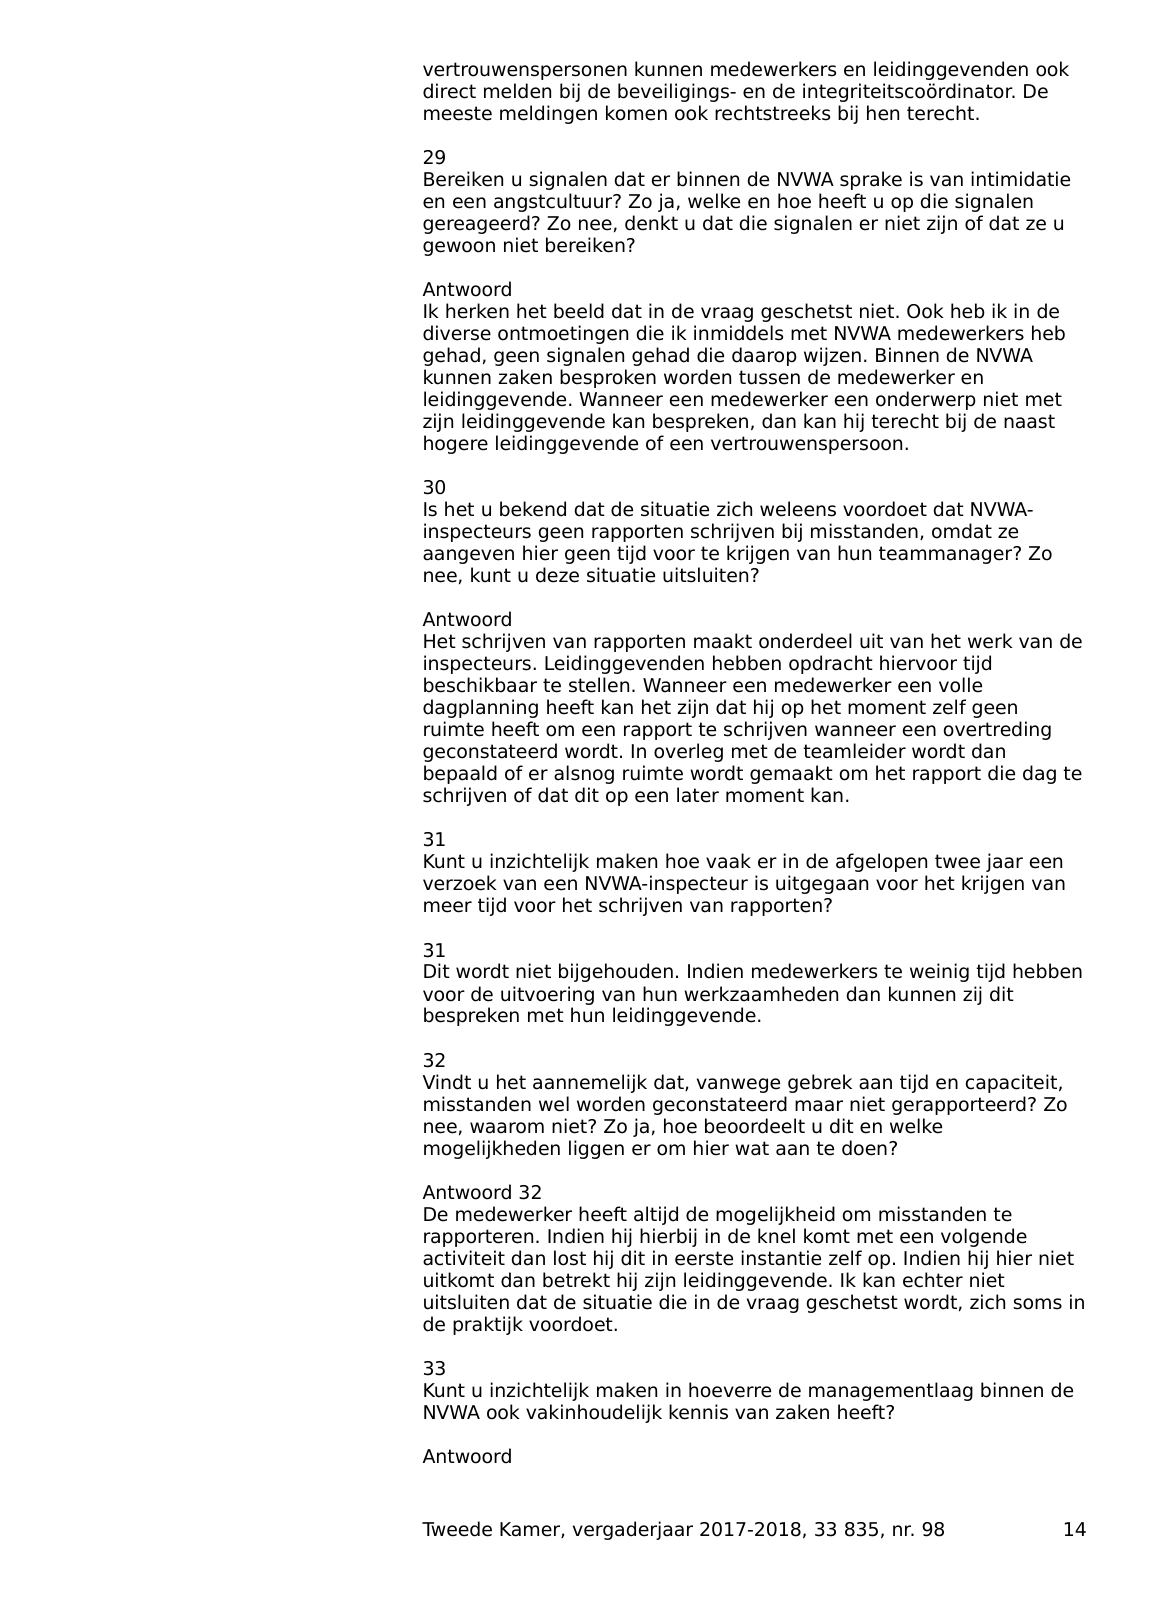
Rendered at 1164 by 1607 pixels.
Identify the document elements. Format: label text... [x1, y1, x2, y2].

text 29 [422, 147, 1087, 169]
text Antwoord [422, 279, 1087, 301]
text 31 [422, 829, 1087, 851]
text 32 [422, 1049, 1087, 1072]
text vertrouwenspersonen kunnen medewerkers en leidinggevenden ook direct melden bij de beveiligings- en de integriteitscoördinator. De meeste meldingen komen ook rechtstreeks bij hen terecht. [422, 59, 1087, 125]
text De medewerker heeft altijd de mogelijkheid om misstanden te rapporteren. Indien hij hierbij in de knel komt met een volgende activiteit dan lost hij dit in eerste instantie zelf op. Indien hij hier niet uitkomt dan betrekt hij zijn leidinggevende. Ik kan echter niet uitsluiten dat de situatie die in de vraag geschetst wordt, zich soms in de praktijk voordoet. [422, 1204, 1087, 1336]
text Bereiken u signalen dat er binnen de NVWA sprake is van intimidatie en een angstcultuur? Zo ja, welke en hoe heeft u op die signalen gereageerd? Zo nee, denkt u dat die signalen er niet zijn of dat ze u gewoon niet bereiken? [422, 169, 1087, 257]
text Antwoord 32 [422, 1182, 1087, 1204]
text Vindt u het aannemelijk dat, vanwege gebrek aan tijd en capaciteit, misstanden wel worden geconstateerd maar niet gerapporteerd? Zo nee, waarom niet? Zo ja, hoe beoordeelt u dit en welke mogelijkheden liggen er om hier wat aan te doen? [422, 1072, 1087, 1159]
text 31 [422, 939, 1087, 961]
text 30 [422, 477, 1087, 499]
text Antwoord [422, 609, 1087, 631]
text Ik herken het beeld dat in de vraag geschetst niet. Ook heb ik in de diverse ontmoetingen die ik inmiddels met NVWA medewerkers heb gehad, geen signalen gehad die daarop wijzen. Binnen de NVWA kunnen zaken besproken worden tussen de medewerker en leidinggevende. Wanneer een medewerker een onderwerp niet met zijn leidinggevende kan bespreken, dan kan hij terecht bij de naast hogere leidinggevende of een vertrouwenspersoon. [422, 301, 1087, 455]
text Kunt u inzichtelijk maken hoe vaak er in de afgelopen twee jaar een verzoek van een NVWA-inspecteur is uitgegaan voor het krijgen van meer tijd voor het schrijven van rapporten? [422, 851, 1087, 917]
text Het schrijven van rapporten maakt onderdeel uit van het werk van de inspecteurs. Leidinggevenden hebben opdracht hiervoor tijd beschikbaar te stellen. Wanneer een medewerker een volle dagplanning heeft kan het zijn dat hij op het moment zelf geen ruimte heeft om een rapport te schrijven wanneer een overtreding geconstateerd wordt. In overleg met de teamleider wordt dan bepaald of er alsnog ruimte wordt gemaakt om het rapport die dag te schrijven of dat dit op een later moment kan. [422, 631, 1087, 807]
text Antwoord [422, 1446, 1087, 1468]
text Kunt u inzichtelijk maken in hoeverre de managementlaag binnen de NVWA ook vakinhoudelijk kennis van zaken heeft? [422, 1380, 1087, 1424]
text 33 [422, 1358, 1087, 1380]
text Is het u bekend dat de situatie zich weleens voordoet dat NVWA-inspecteurs geen rapporten schrijven bij misstanden, omdat ze aangeven hier geen tijd voor te krijgen van hun teammanager? Zo nee, kunt u deze situatie uitsluiten? [422, 499, 1087, 587]
text Dit wordt niet bijgehouden. Indien medewerkers te weinig tijd hebben voor de uitvoering van hun werkzaamheden dan kunnen zij dit bespreken met hun leidinggevende. [422, 961, 1087, 1027]
